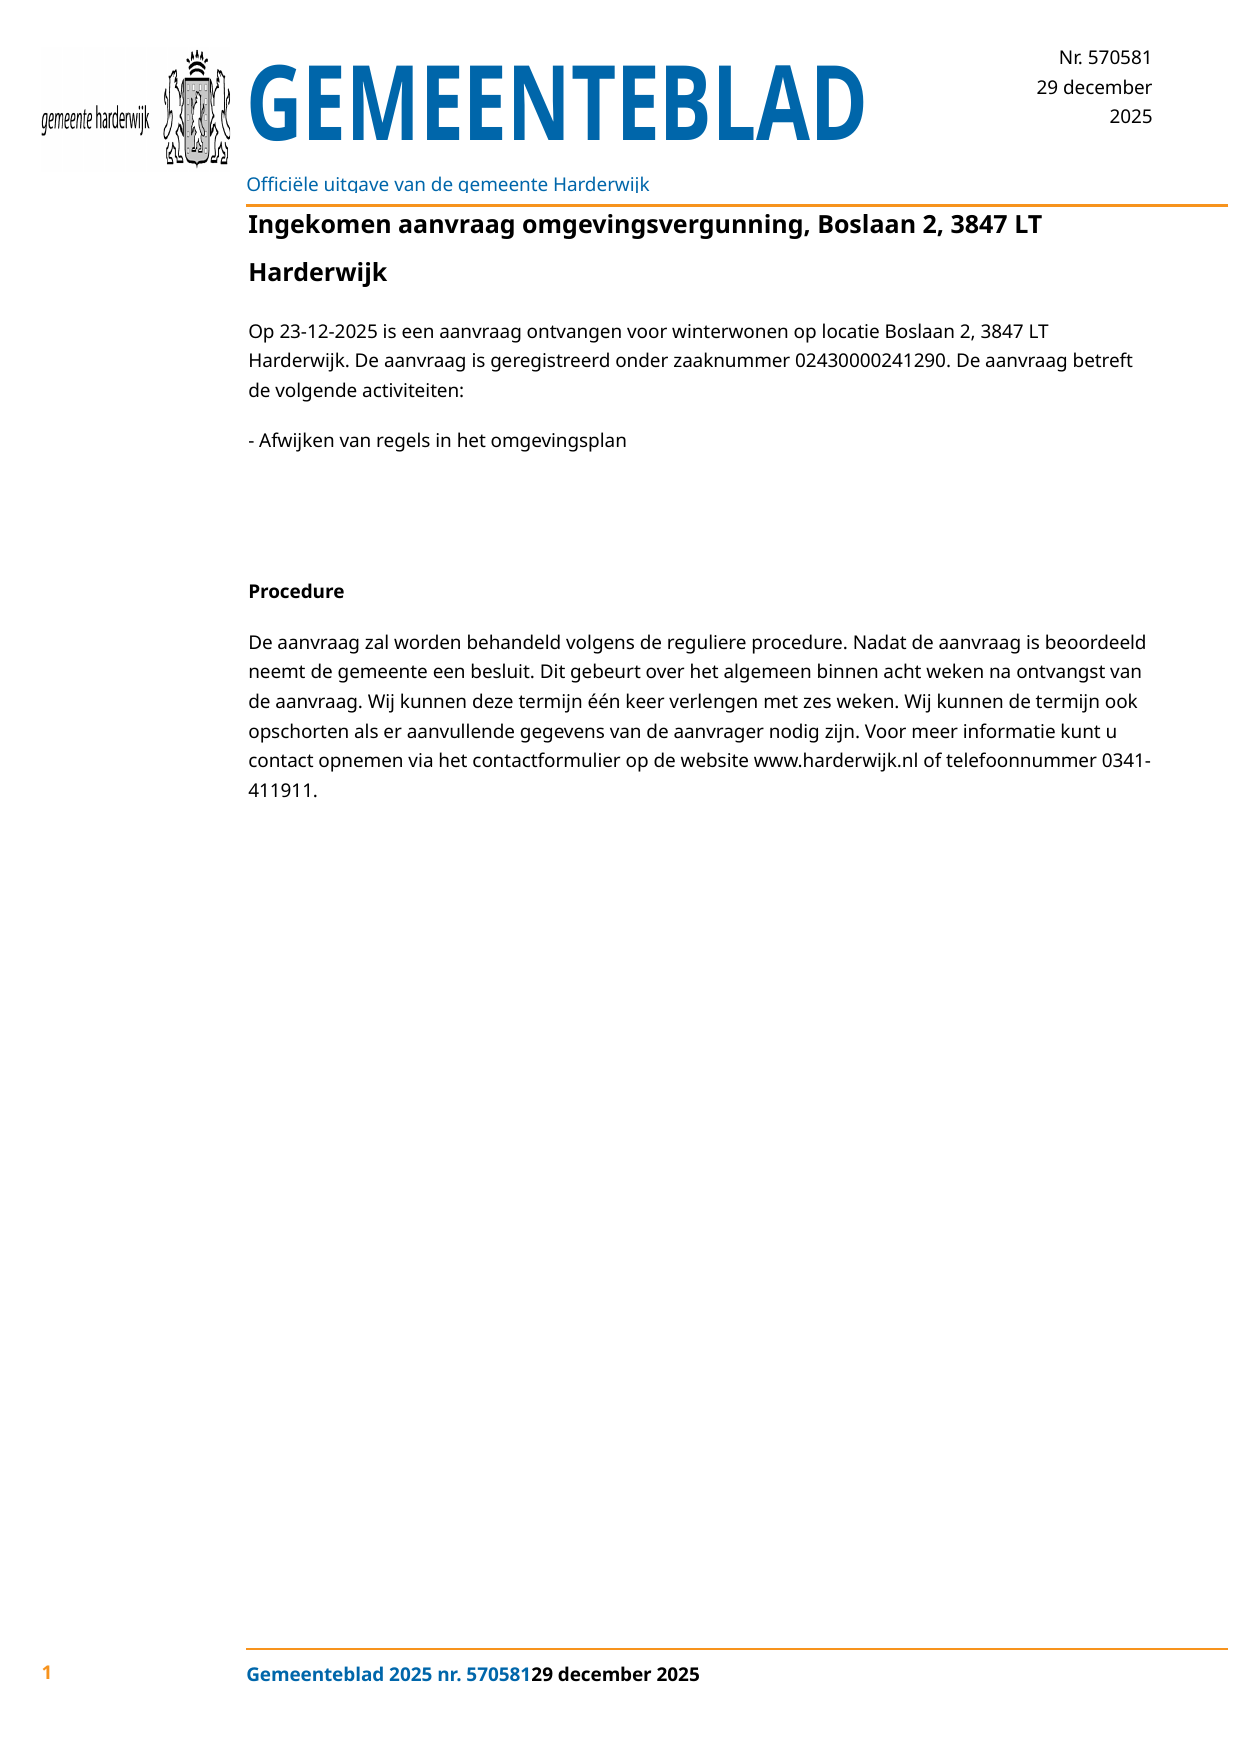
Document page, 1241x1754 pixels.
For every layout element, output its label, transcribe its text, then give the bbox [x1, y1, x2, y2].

text De aanvraag zal worden behandeld volgens de reguliere procedure. Nadat de aanvraag is beoordeeld neemt de gemeente een besluit. Dit gebeurt over het algemeen binnen acht weken na ontvangst van de aanvraag. Wij kunnen deze termijn één keer verlengen met zes weken. Wij kunnen de termijn ook opschorten als er aanvullende gegevens van de aanvrager nodig zijn. Voor meer informatie kunt u contact opnemen via het contactformulier op de website www.harderwijk.nl of telefoonnummer 0341-411911. [248, 629, 1152, 803]
text Op 23-12-2025 is een aanvraag ontvangen voor winterwonen op locatie Boslaan 2, 3847 LT Harderwijk. De aanvraag is geregistreerd onder zaaknummer 02430000241290. De aanvraag betreft de volgende activiteiten: [248, 318, 1152, 403]
picture [41, 47, 231, 172]
text Procedure [248, 579, 1152, 604]
text - Afwijken van regels in het omgevingsplan [248, 427, 1152, 453]
text Ingekomen aanvraag omgevingsvergunning, Boslaan 2, 3847 LT Harderwijk [248, 207, 1152, 288]
